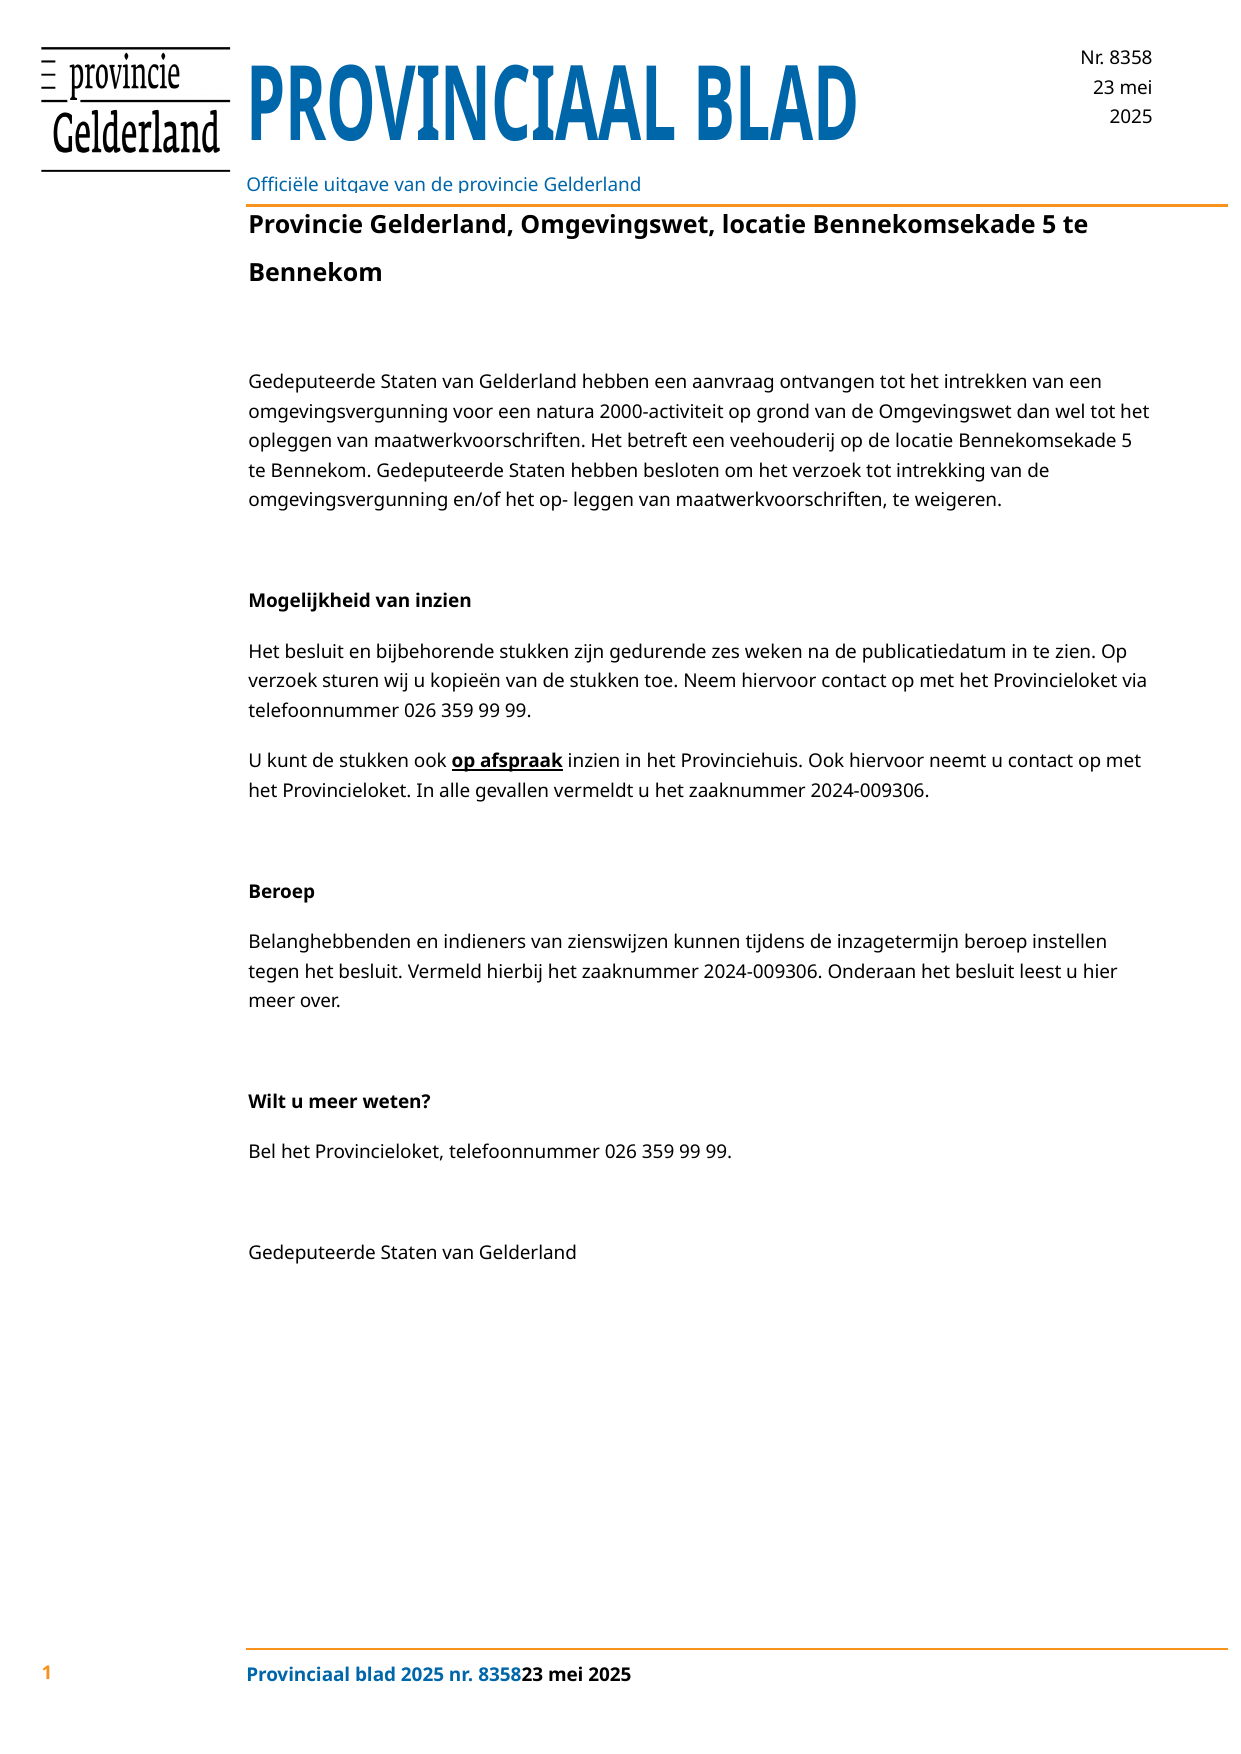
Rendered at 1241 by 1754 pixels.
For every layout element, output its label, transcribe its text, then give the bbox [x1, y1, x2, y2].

text Mogelijkheid van inzien [248, 587, 1152, 613]
text Gedeputeerde Staten van Gelderland hebben een aanvraag ontvangen tot het intrekken van een omgevingsvergunning voor een natura 2000-activiteit op grond van de Omgevingswet dan wel tot het opleggen van maatwerkvoorschriften. Het betreft een veehouderij op de locatie Bennekomsekade 5 te Bennekom. Gedeputeerde Staten hebben besloten om het verzoek tot intrekking van de omgevingsvergunning en/of het op- leggen van maatwerkvoorschriften, te weigeren. [248, 368, 1152, 512]
text Provincie Gelderland, Omgevingswet, locatie Bennekomsekade 5 te Bennekom [248, 207, 1152, 288]
text Bel het Provincieloket, telefoonnummer 026 359 99 99. [248, 1139, 1152, 1164]
text U kunt de stukken ook op afspraak inzien in het Provinciehuis. Ook hiervoor neemt u contact op met het Provincieloket. In alle gevallen vermeldt u het zaaknummer 2024-009306. [248, 747, 1152, 803]
text Beroep [248, 878, 1152, 904]
text Het besluit en bijbehorende stukken zijn gedurende zes weken na de publicatiedatum in te zien. Op verzoek sturen wij u kopieën van de stukken toe. Neem hiervoor contact op met het Provincieloket via telefoonnummer 026 359 99 99. [248, 638, 1152, 723]
text Wilt u meer weten? [248, 1088, 1152, 1114]
text Gedeputeerde Staten van Gelderland [248, 1239, 1152, 1265]
text Belanghebbenden en indieners van zienswijzen kunnen tijdens de inzagetermijn beroep instellen tegen het besluit. Vermeld hierbij het zaaknummer 2024-009306. Onderaan het besluit leest u hier meer over. [248, 928, 1152, 1013]
picture [41, 47, 231, 172]
